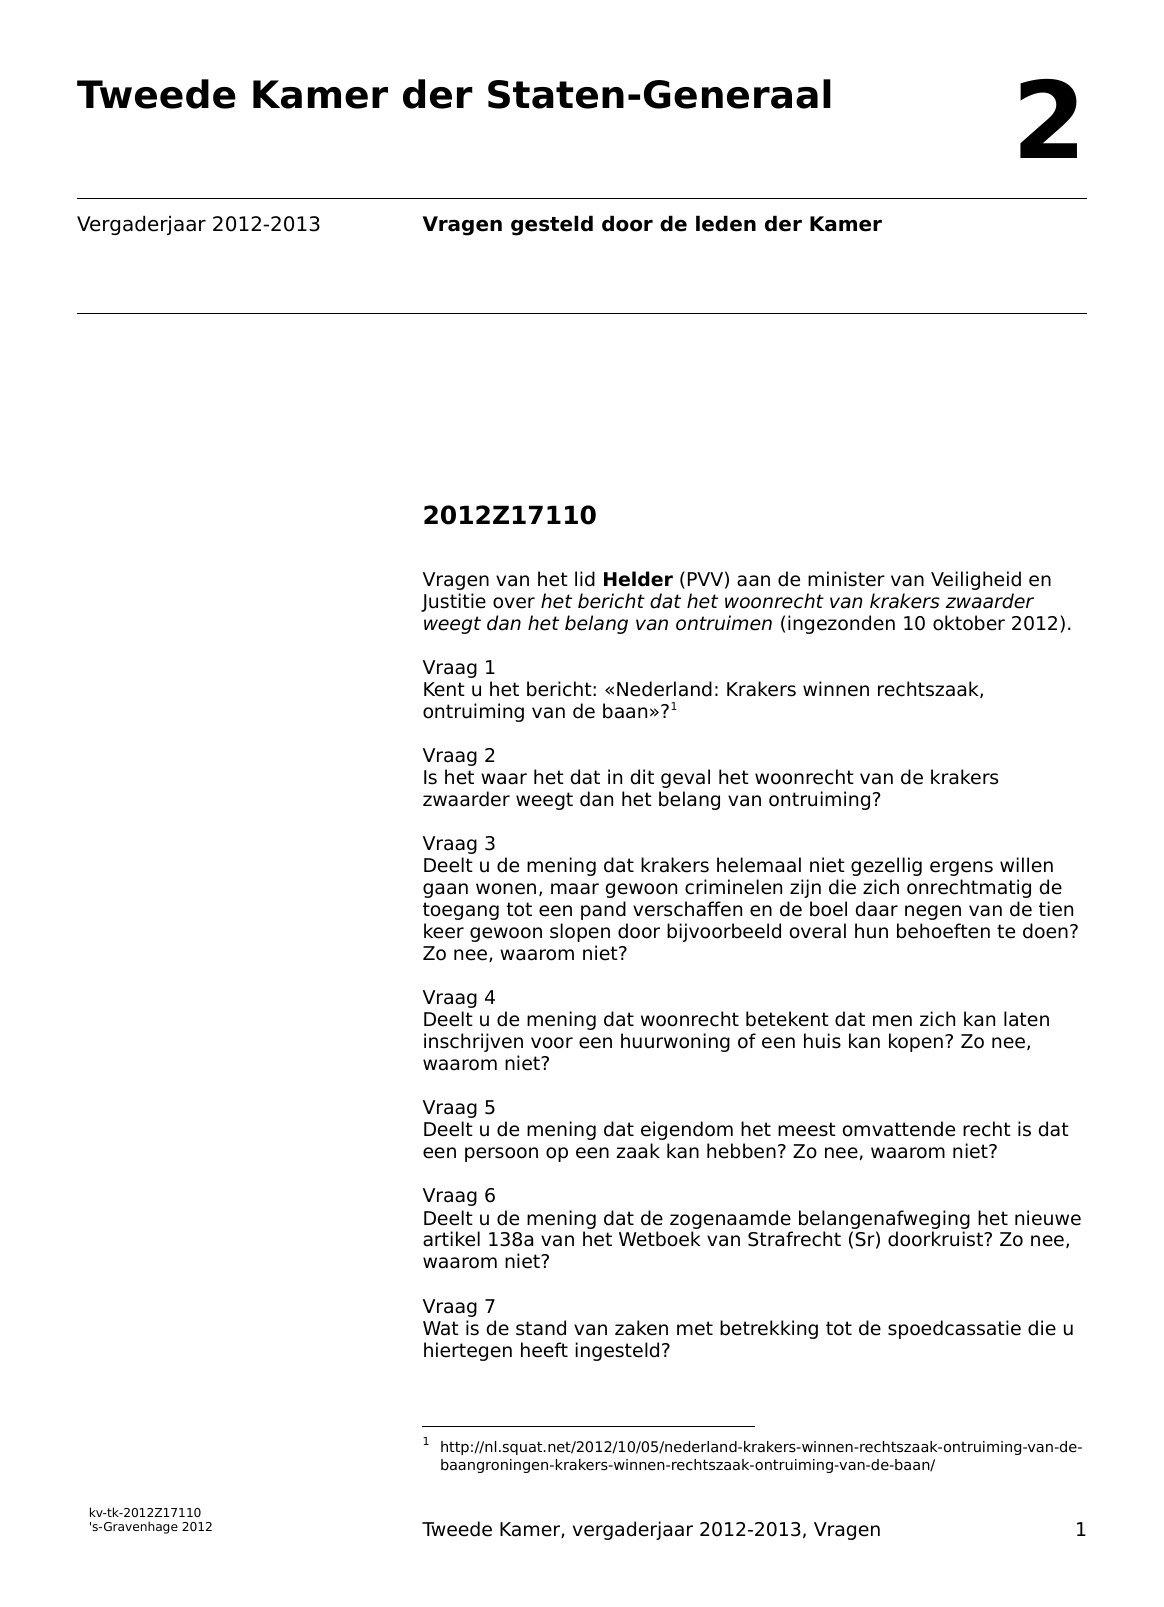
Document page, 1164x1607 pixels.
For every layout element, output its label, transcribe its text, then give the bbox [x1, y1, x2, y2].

text Vraag 6 [422, 1185, 1087, 1207]
text 2012Z17110 [422, 501, 1087, 531]
text Vraag 7 [422, 1296, 1087, 1317]
table_cell Vragen gesteld door de leden der Kamer [422, 199, 1087, 313]
text Vraag 1 [422, 657, 1087, 679]
table_header Tweede Kamer der Staten-Generaal [77, 59, 886, 198]
text Vragen van het lid Helder (PVV) aan de minister van Veiligheid en Justitie over het bericht dat het woonrecht van krakers zwaarder weegt dan het belang van ontruimen (ingezonden 10 oktober 2012). [422, 569, 1087, 635]
text Deelt u de mening dat eigendom het meest omvattende recht is dat een persoon op een zaak kan hebben? Zo nee, waarom niet? [422, 1119, 1087, 1163]
text 's-Gravenhage 2012 [88, 1520, 323, 1534]
text Vraag 2 [422, 745, 1087, 767]
text Vraag 4 [422, 987, 1087, 1009]
text Deelt u de mening dat krakers helemaal niet gezellig ergens willen gaan wonen, maar gewoon criminelen zijn die zich onrechtmatig de toegang tot een pand verschaffen en de boel daar negen van de tien keer gewoon slopen door bijvoorbeeld overal hun behoeften te doen? Zo nee, waarom niet? [422, 855, 1087, 965]
text Is het waar het dat in dit geval het woonrecht van de krakers zwaarder weegt dan het belang van ontruiming? [422, 767, 1087, 811]
text Deelt u de mening dat woonrecht betekent dat men zich kan laten inschrijven voor een huurwoning of een huis kan kopen? Zo nee, waarom niet? [422, 1009, 1087, 1075]
text Deelt u de mening dat de zogenaamde belangenafweging het nieuwe artikel 138a van het Wetboek van Strafrecht (Sr) doorkruist? Zo nee, waarom niet? [422, 1207, 1087, 1273]
text Wat is de stand van zaken met betrekking tot de spoedcassatie die u hiertegen heeft ingesteld? [422, 1317, 1087, 1361]
text http://nl.squat.net/2012/10/05/nederland-krakers-winnen-rechtszaak-ontruiming-van-de-baangroningen-krakers-winnen-rechtszaak-ontruiming-van-de-baan/ [422, 1435, 1087, 1474]
table_cell Vergaderjaar 2012-2013 [77, 199, 422, 313]
text Vraag 5 [422, 1097, 1087, 1119]
table_header 2 [886, 59, 1087, 198]
text Kent u het bericht: «Nederland: Krakers winnen rechtszaak, ontruiming van de baan»? [422, 679, 1087, 723]
text kv-tk-2012Z17110 [88, 1506, 323, 1520]
text Vraag 3 [422, 833, 1087, 855]
